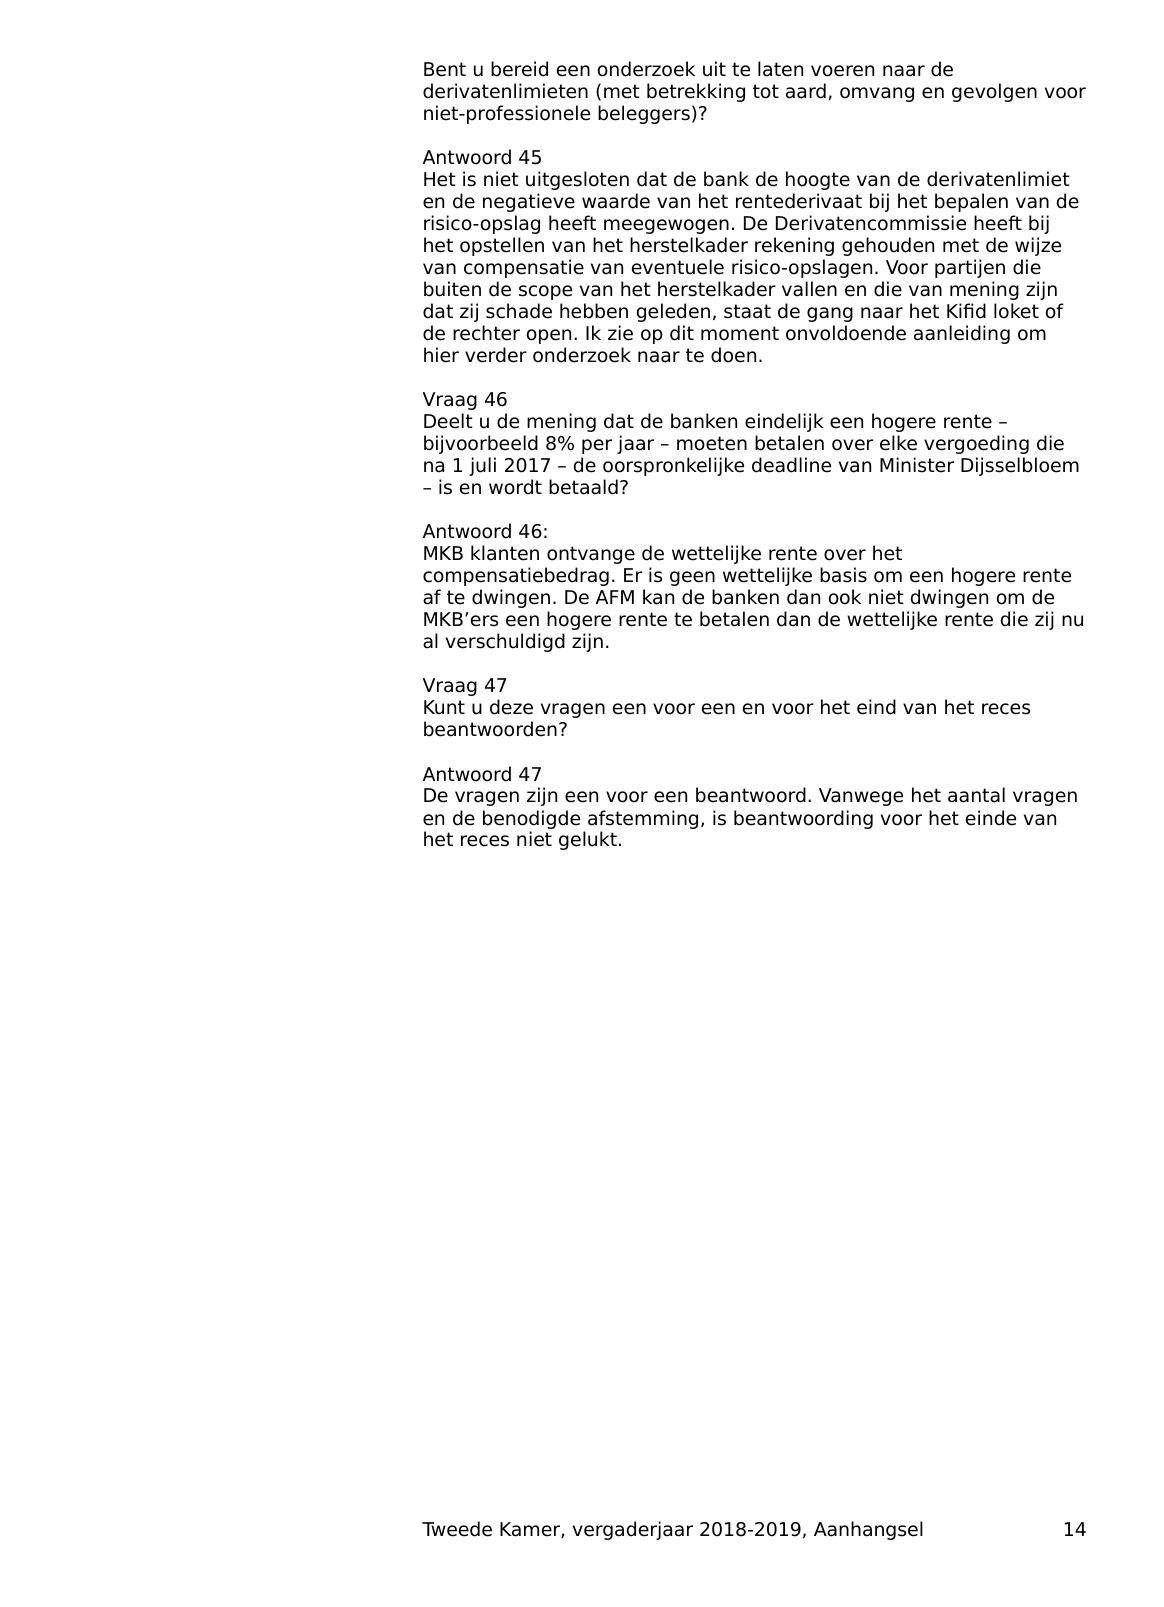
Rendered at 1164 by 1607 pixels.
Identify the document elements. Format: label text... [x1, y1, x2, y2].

text Kunt u deze vragen een voor een en voor het eind van het reces beantwoorden? [422, 697, 1087, 741]
text Het is niet uitgesloten dat de bank de hoogte van de derivatenlimiet en de negatieve waarde van het rentederivaat bij het bepalen van de risico-opslag heeft meegewogen. De Derivatencommissie heeft bij het opstellen van het herstelkader rekening gehouden met de wijze van compensatie van eventuele risico-opslagen. Voor partijen die buiten de scope van het herstelkader vallen en die van mening zijn dat zij schade hebben geleden, staat de gang naar het Kifid loket of de rechter open. Ik zie op dit moment onvoldoende aanleiding om hier verder onderzoek naar te doen. [422, 169, 1087, 367]
text Antwoord 46: [422, 521, 1087, 543]
text Vraag 47 [422, 675, 1087, 697]
text De vragen zijn een voor een beantwoord. Vanwege het aantal vragen en de benodigde afstemming, is beantwoording voor het einde van het reces niet gelukt. [422, 785, 1087, 851]
text Antwoord 47 [422, 763, 1087, 785]
text Antwoord 45 [422, 147, 1087, 169]
text Deelt u de mening dat de banken eindelijk een hogere rente – bijvoorbeeld 8% per jaar – moeten betalen over elke vergoeding die na 1 juli 2017 – de oorspronkelijke deadline van Minister Dijsselbloem – is en wordt betaald? [422, 411, 1087, 499]
text Bent u bereid een onderzoek uit te laten voeren naar de derivatenlimieten (met betrekking tot aard, omvang en gevolgen voor niet-professionele beleggers)? [422, 59, 1087, 125]
text Vraag 46 [422, 389, 1087, 411]
text MKB klanten ontvange de wettelijke rente over het compensatiebedrag. Er is geen wettelijke basis om een hogere rente af te dwingen. De AFM kan de banken dan ook niet dwingen om de MKB’ers een hogere rente te betalen dan de wettelijke rente die zij nu al verschuldigd zijn. [422, 543, 1087, 653]
